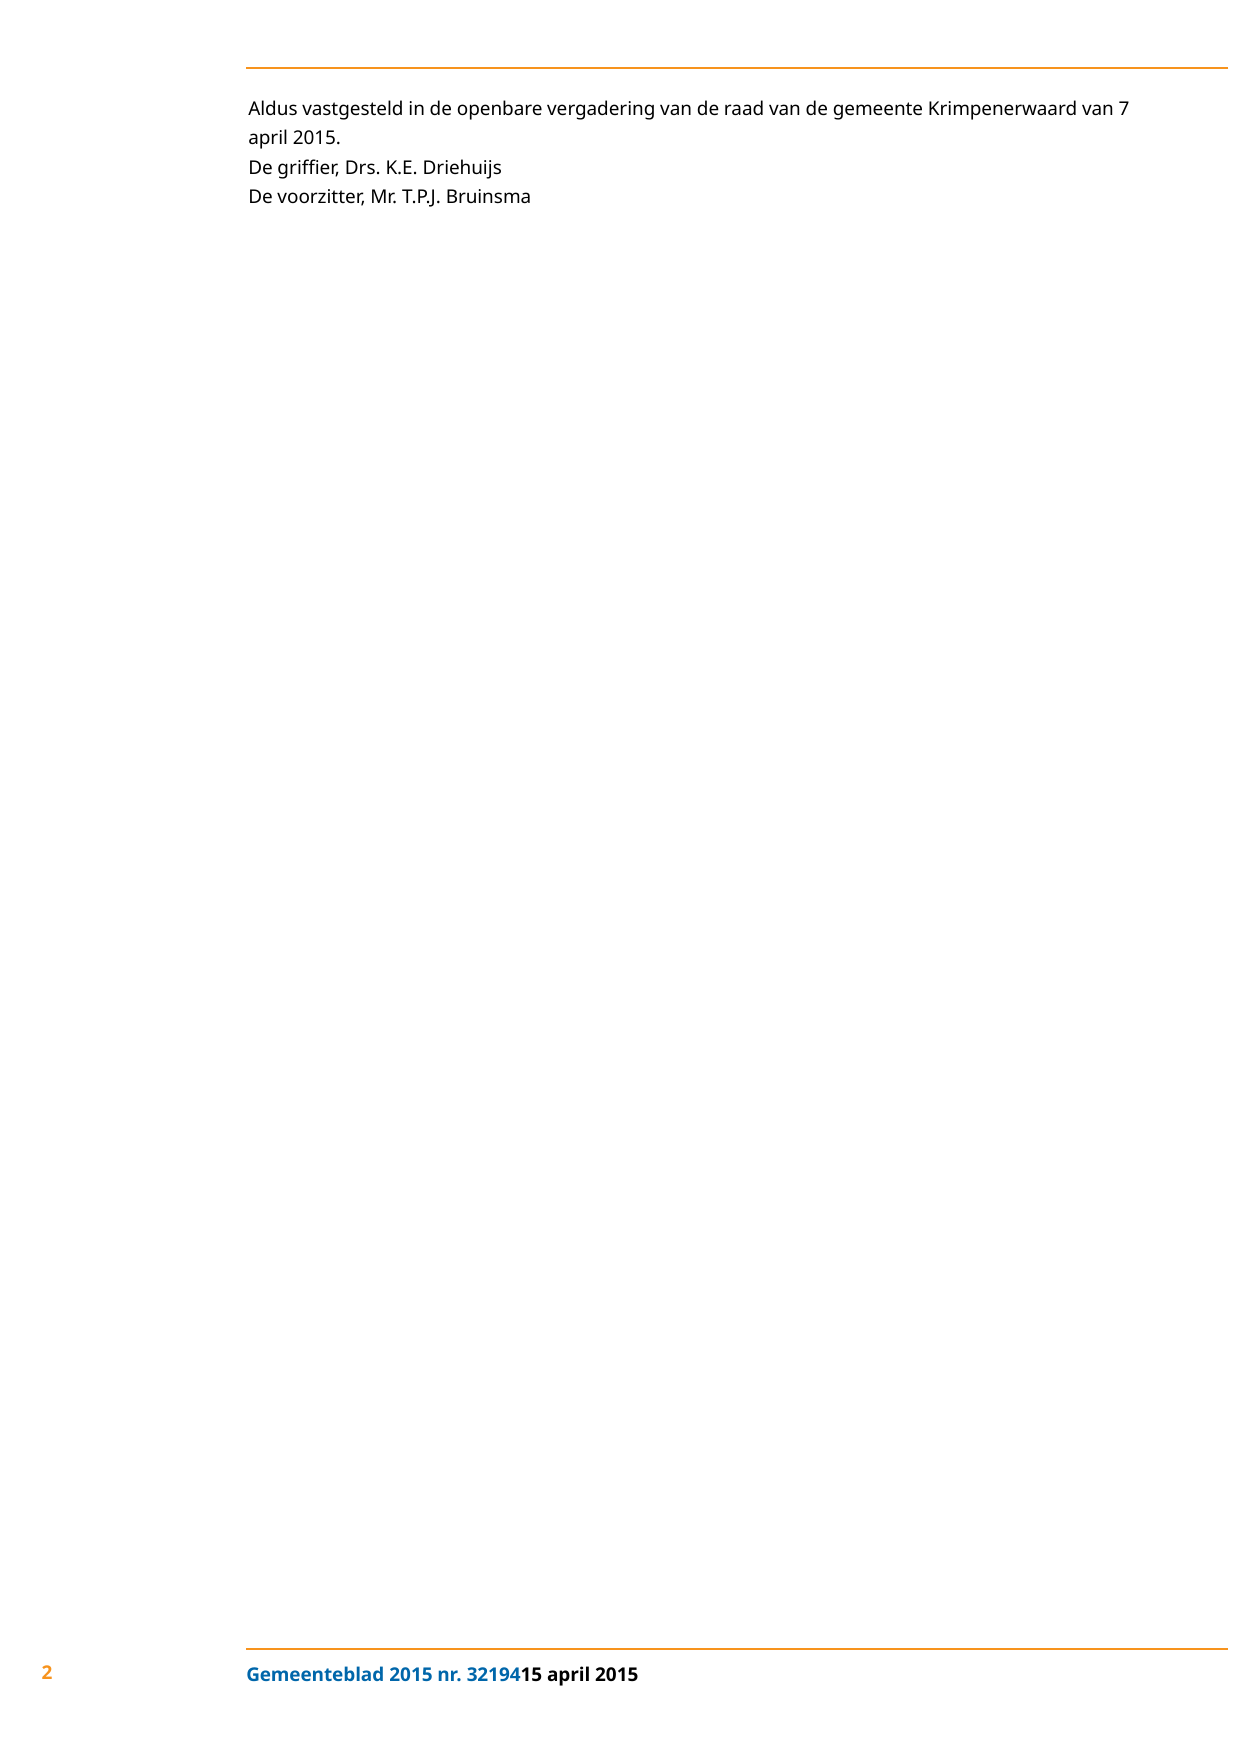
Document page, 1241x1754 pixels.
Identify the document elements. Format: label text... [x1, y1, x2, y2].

text De voorzitter, Mr. T.P.J. Bruinsma [248, 183, 1152, 209]
text Aldus vastgesteld in de openbare vergadering van de raad van de gemeente Krimpenerwaard van 7 april 2015. [248, 95, 1152, 150]
picture [41, 47, 231, 172]
text De griffier, Drs. K.E. Driehuijs [248, 154, 1152, 180]
